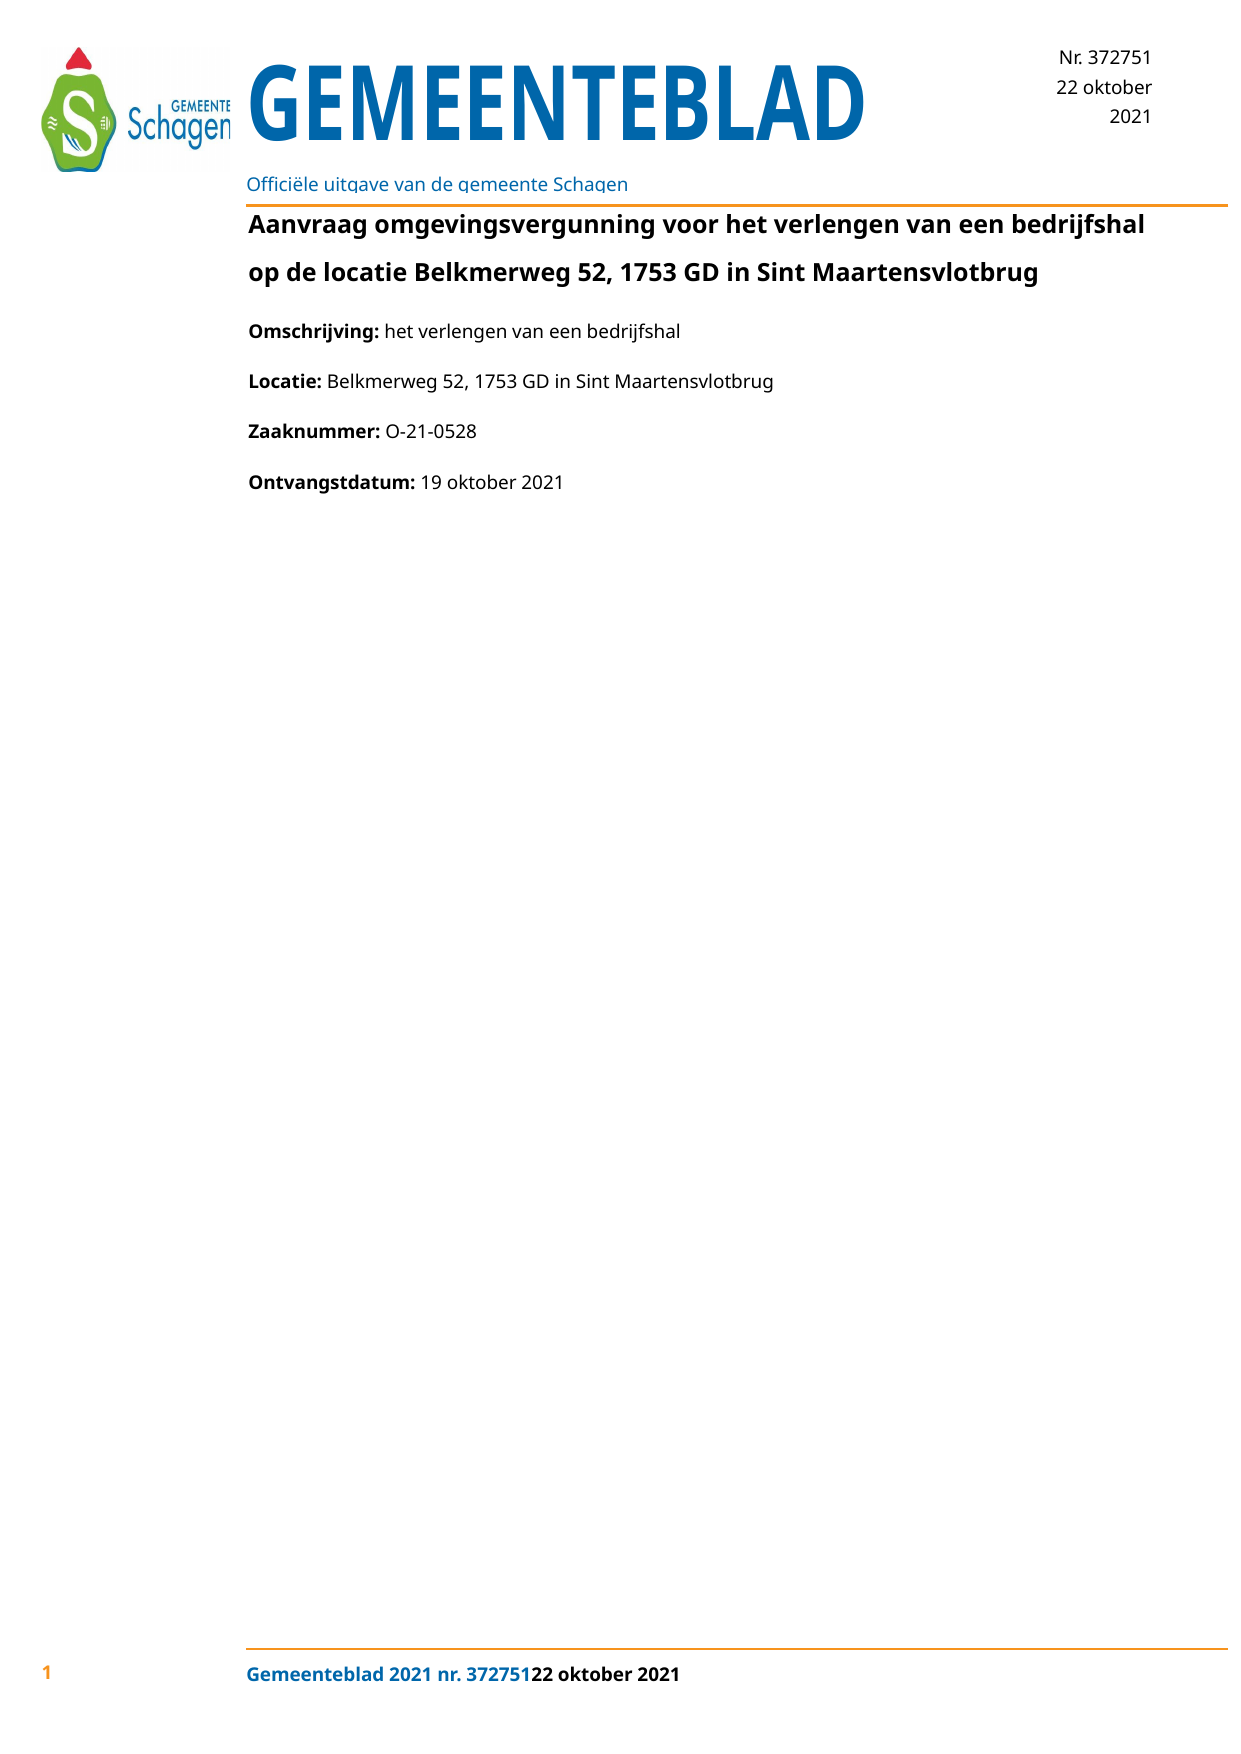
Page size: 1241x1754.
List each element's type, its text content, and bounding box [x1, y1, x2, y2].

picture [41, 47, 231, 172]
text Omschrijving: het verlengen van een bedrijfshal [248, 318, 1152, 344]
text Aanvraag omgevingsvergunning voor het verlengen van een bedrijfshal op de locatie Belkmerweg 52, 1753 GD in Sint Maartensvlotbrug [248, 207, 1152, 288]
text Zaaknummer: O-21-0528 [248, 419, 1152, 444]
text Locatie: Belkmerweg 52, 1753 GD in Sint Maartensvlotbrug [248, 368, 1152, 394]
text Ontvangstdatum: 19 oktober 2021 [248, 469, 1152, 495]
